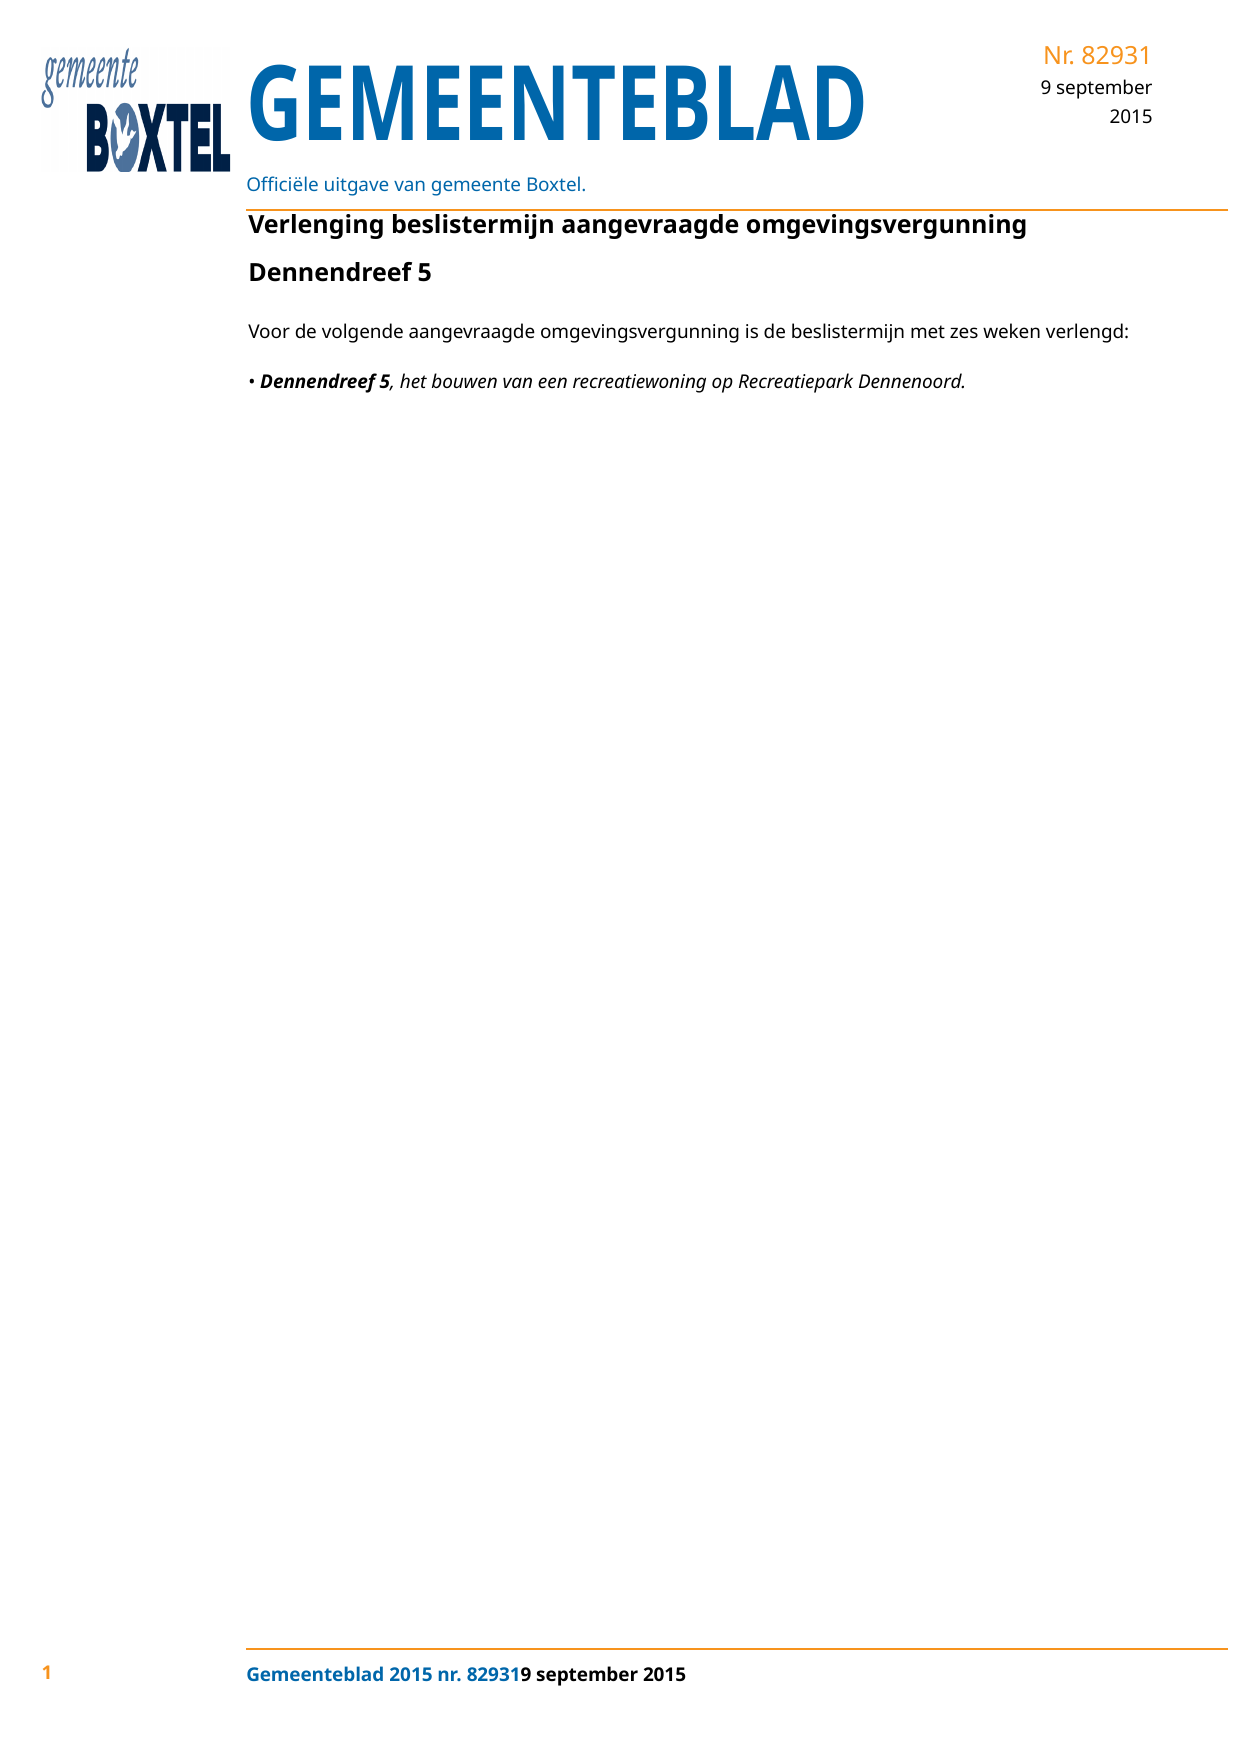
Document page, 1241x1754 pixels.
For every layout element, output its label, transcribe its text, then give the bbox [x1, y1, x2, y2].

picture [41, 47, 231, 172]
text Verlenging beslistermijn aangevraagde omgevingsvergunning Dennendreef 5 [248, 211, 1152, 288]
text Voor de volgende aangevraagde omgevingsvergunning is de beslistermijn met zes weken verlengd: [248, 318, 1152, 344]
text • Dennendreef 5, het bouwen van een recreatiewoning op Recreatiepark Dennenoord. [248, 368, 1152, 394]
